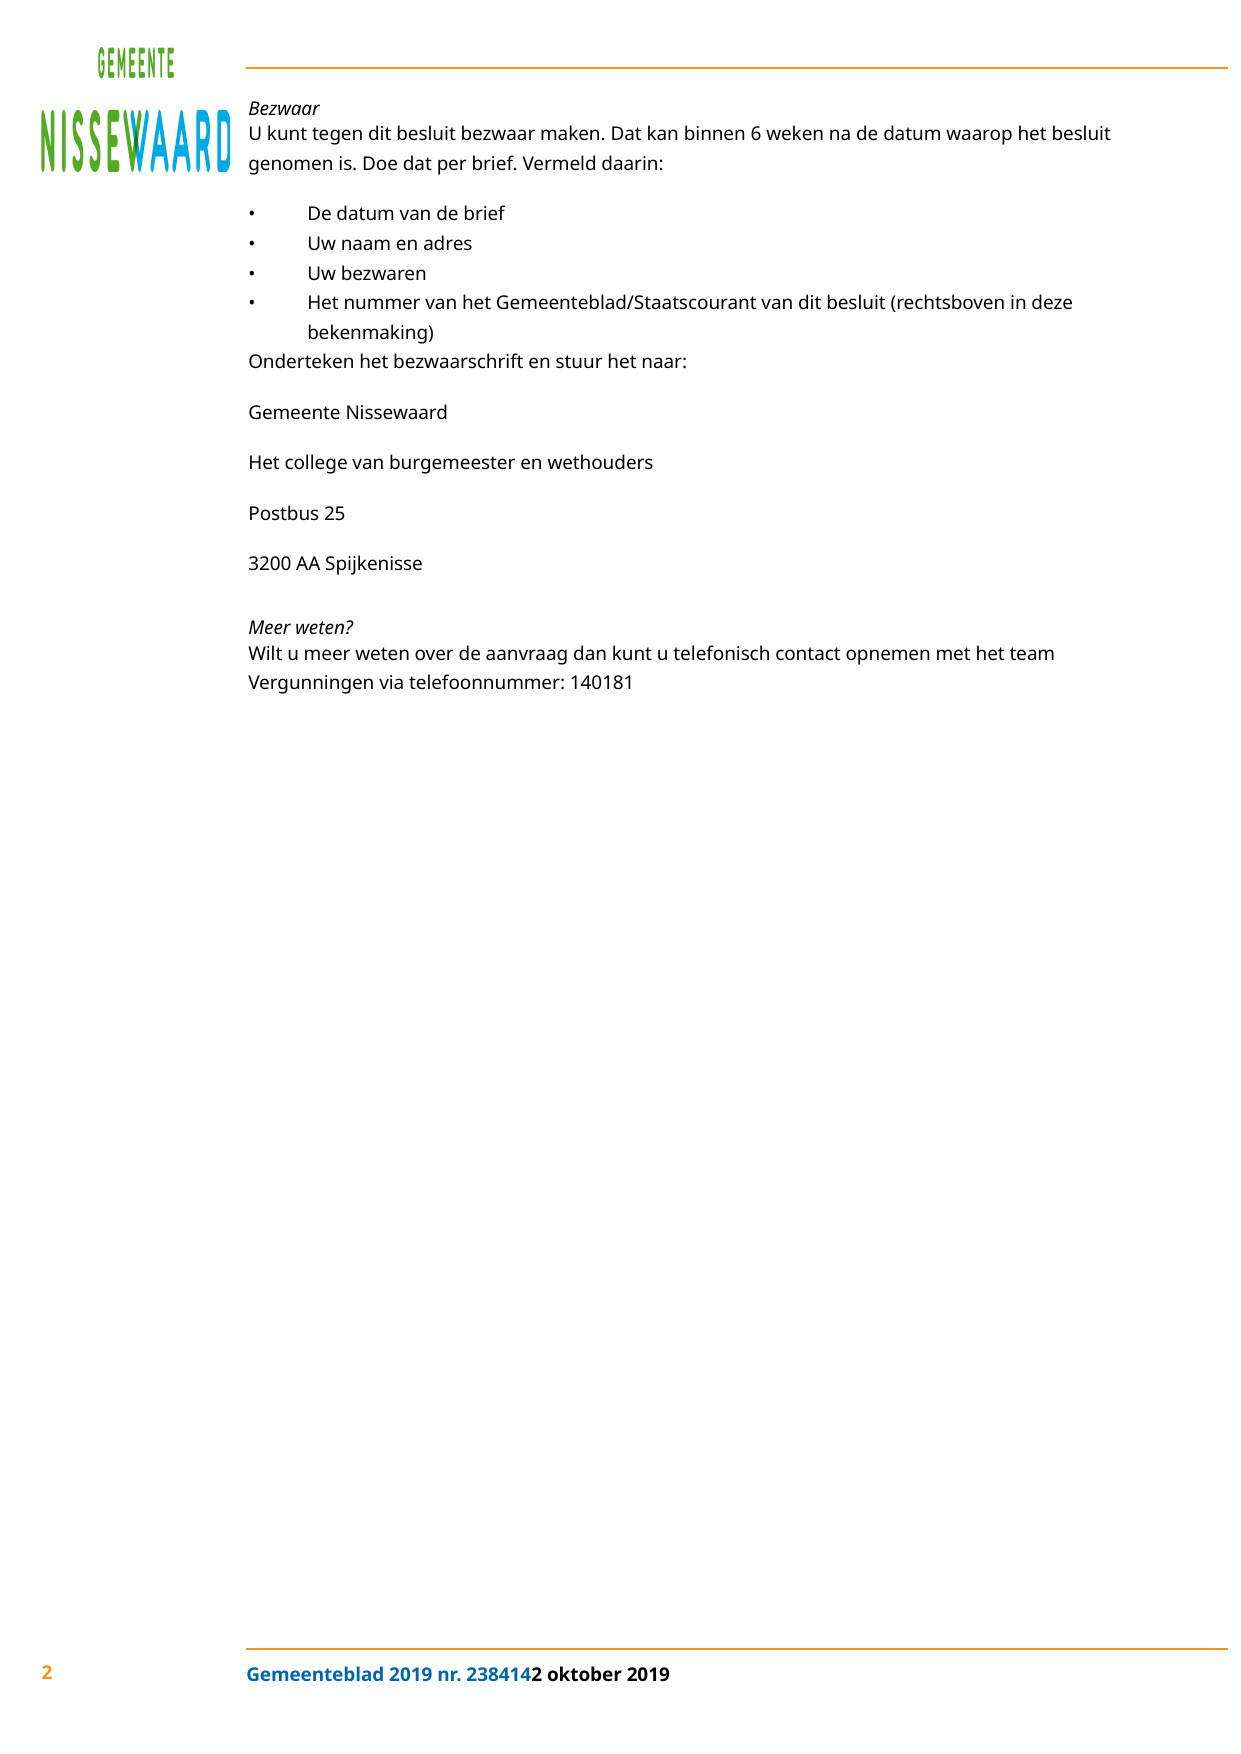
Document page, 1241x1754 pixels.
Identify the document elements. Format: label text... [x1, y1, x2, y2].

text Het college van burgemeester en wethouders [248, 449, 1152, 475]
text Postbus 25 [248, 500, 1152, 525]
text Wilt u meer weten over de aanvraag dan kunt u telefonisch contact opnemen met het team Vergunningen via telefoonnummer: 140181 [248, 640, 1152, 695]
text U kunt tegen dit besluit bezwaar maken. Dat kan binnen 6 weken na de datum waarop het besluit genomen is. Doe dat per brief. Vermeld daarin: [248, 121, 1152, 176]
picture [176, 157, 187, 172]
list De datum van de brief [248, 201, 1152, 226]
picture [41, 47, 231, 172]
list Uw naam en adres [248, 230, 1152, 256]
text Gemeente Nissewaard [248, 399, 1152, 424]
list Uw bezwaren [248, 260, 1152, 285]
picture [200, 151, 206, 172]
text 3200 AA Spijkenisse [248, 550, 1152, 576]
picture [201, 122, 206, 138]
picture [222, 122, 227, 160]
text Onderteken het bezwaarschrift en stuur het naar: [248, 348, 1152, 374]
text Bezwaar [248, 95, 1152, 121]
text Meer weten? [248, 614, 1152, 640]
picture [154, 157, 165, 172]
list Het nummer van het Gemeenteblad/Staatscourant van dit besluit (rechtsboven in deze bekenmaking) [248, 289, 1152, 344]
